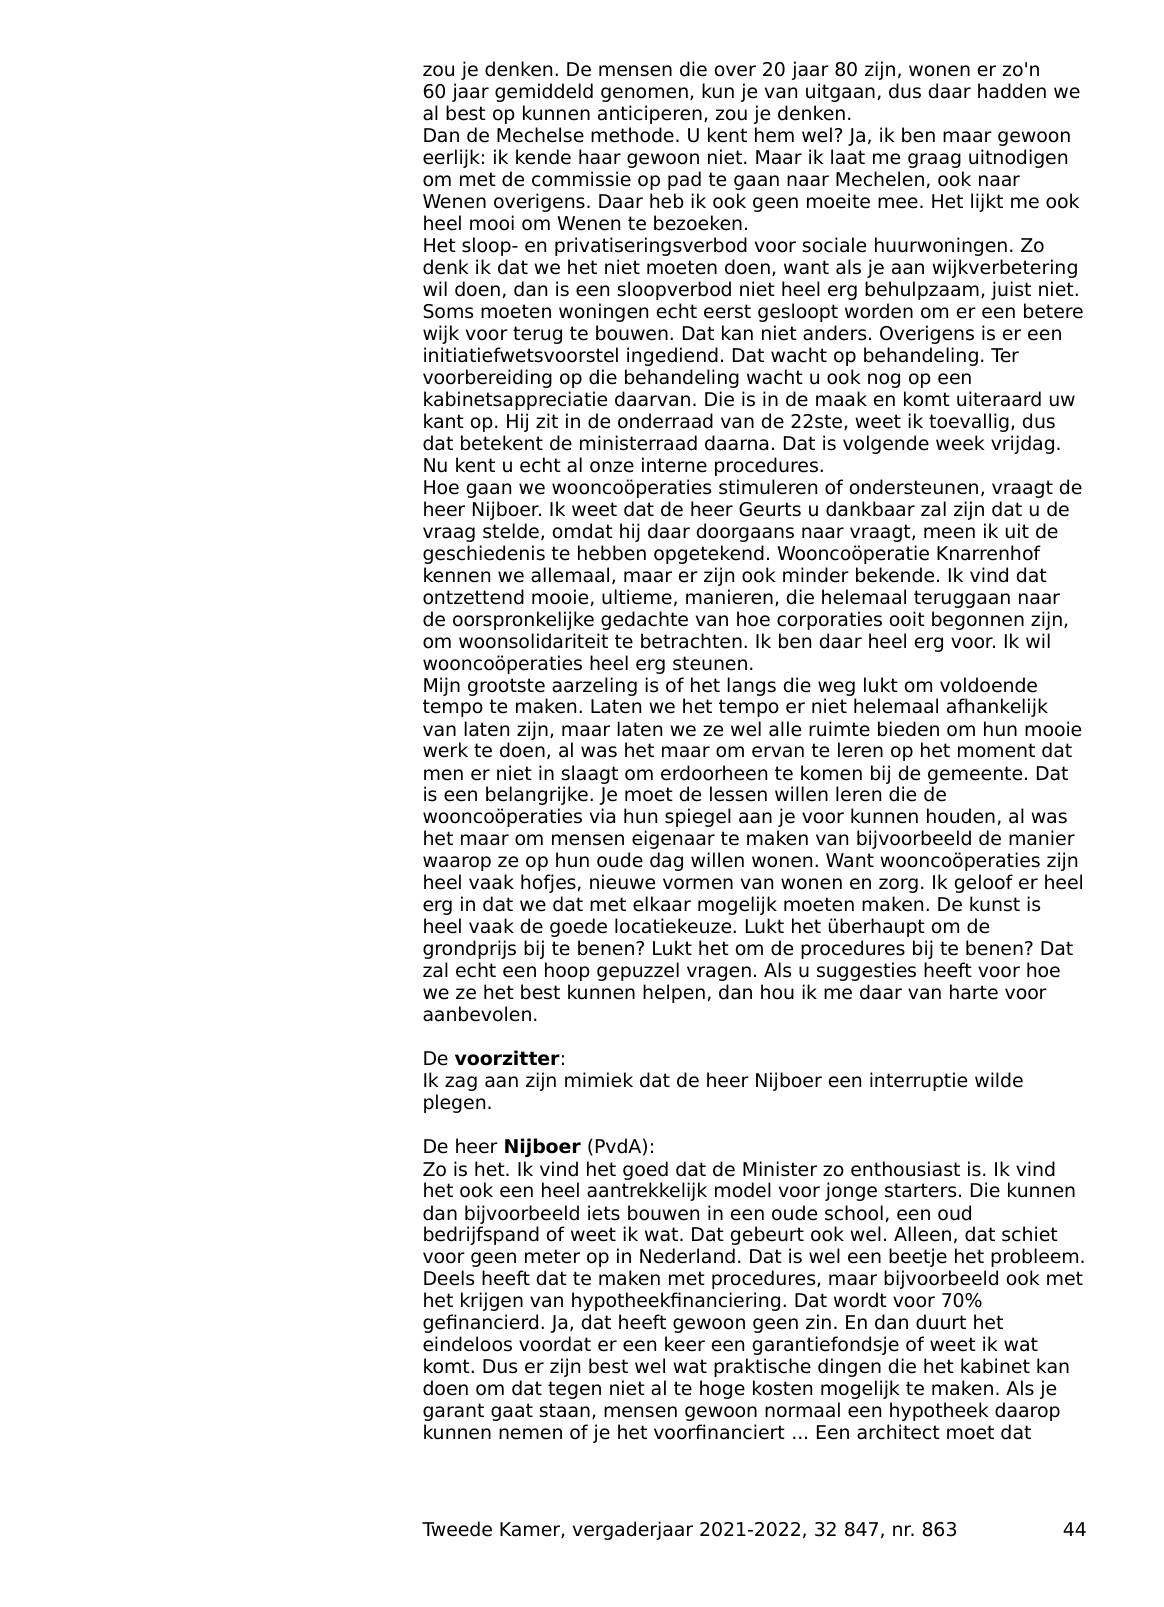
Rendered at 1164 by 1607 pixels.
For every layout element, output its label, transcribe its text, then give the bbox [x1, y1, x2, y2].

text zou je denken. De mensen die over 20 jaar 80 zijn, wonen er zo'n 60 jaar gemiddeld genomen, kun je van uitgaan, dus daar hadden we al best op kunnen anticiperen, zou je denken. [422, 59, 1087, 125]
text De voorzitter: [422, 1048, 1087, 1070]
text De heer Nijboer (PvdA): [422, 1136, 1087, 1158]
text Dan de Mechelse methode. U kent hem wel? Ja, ik ben maar gewoon eerlijk: ik kende haar gewoon niet. Maar ik laat me graag uitnodigen om met de commissie op pad te gaan naar Mechelen, ook naar Wenen overigens. Daar heb ik ook geen moeite mee. Het lijkt me ook heel mooi om Wenen te bezoeken. [422, 125, 1087, 235]
text Mijn grootste aarzeling is of het langs die weg lukt om voldoende tempo te maken. Laten we het tempo er niet helemaal afhankelijk van laten zijn, maar laten we ze wel alle ruimte bieden om hun mooie werk te doen, al was het maar om ervan te leren op het moment dat men er niet in slaagt om erdoorheen te komen bij de gemeente. Dat is een belangrijke. Je moet de lessen willen leren die de wooncoöperaties via hun spiegel aan je voor kunnen houden, al was het maar om mensen eigenaar te maken van bijvoorbeeld de manier waarop ze op hun oude dag willen wonen. Want wooncoöperaties zijn heel vaak hofjes, nieuwe vormen van wonen en zorg. Ik geloof er heel erg in dat we dat met elkaar mogelijk moeten maken. De kunst is heel vaak de goede locatiekeuze. Lukt het überhaupt om de grondprijs bij te benen? Lukt het om de procedures bij te benen? Dat zal echt een hoop gepuzzel vragen. Als u suggesties heeft voor hoe we ze het best kunnen helpen, dan hou ik me daar van harte voor aanbevolen. [422, 674, 1087, 1026]
text Het sloop- en privatiseringsverbod voor sociale huurwoningen. Zo denk ik dat we het niet moeten doen, want als je aan wijkverbetering wil doen, dan is een sloopverbod niet heel erg behulpzaam, juist niet. Soms moeten woningen echt eerst gesloopt worden om er een betere wijk voor terug te bouwen. Dat kan niet anders. Overigens is er een initiatiefwetsvoorstel ingediend. Dat wacht op behandeling. Ter voorbereiding op die behandeling wacht u ook nog op een kabinetsappreciatie daarvan. Die is in de maak en komt uiteraard uw kant op. Hij zit in de onderraad van de 22ste, weet ik toevallig, dus dat betekent de ministerraad daarna. Dat is volgende week vrijdag. Nu kent u echt al onze interne procedures. [422, 235, 1087, 477]
text Hoe gaan we wooncoöperaties stimuleren of ondersteunen, vraagt de heer Nijboer. Ik weet dat de heer Geurts u dankbaar zal zijn dat u de vraag stelde, omdat hij daar doorgaans naar vraagt, meen ik uit de geschiedenis te hebben opgetekend. Wooncoöperatie Knarrenhof kennen we allemaal, maar er zijn ook minder bekende. Ik vind dat ontzettend mooie, ultieme, manieren, die helemaal teruggaan naar de oorspronkelijke gedachte van hoe corporaties ooit begonnen zijn, om woonsolidariteit te betrachten. Ik ben daar heel erg voor. Ik wil wooncoöperaties heel erg steunen. [422, 477, 1087, 674]
text Ik zag aan zijn mimiek dat de heer Nijboer een interruptie wilde plegen. [422, 1070, 1087, 1114]
text Zo is het. Ik vind het goed dat de Minister zo enthousiast is. Ik vind het ook een heel aantrekkelijk model voor jonge starters. Die kunnen dan bijvoorbeeld iets bouwen in een oude school, een oud bedrijfspand of weet ik wat. Dat gebeurt ook wel. Alleen, dat schiet voor geen meter op in Nederland. Dat is wel een beetje het probleem. Deels heeft dat te maken met procedures, maar bijvoorbeeld ook met het krijgen van hypotheekfinanciering. Dat wordt voor 70% gefinancierd. Ja, dat heeft gewoon geen zin. En dan duurt het eindeloos voordat er een keer een garantiefondsje of weet ik wat komt. Dus er zijn best wel wat praktische dingen die het kabinet kan doen om dat tegen niet al te hoge kosten mogelijk te maken. Als je garant gaat staan, mensen gewoon normaal een hypotheek daarop kunnen nemen of je het voorfinanciert ... Een architect moet dat [422, 1158, 1087, 1444]
